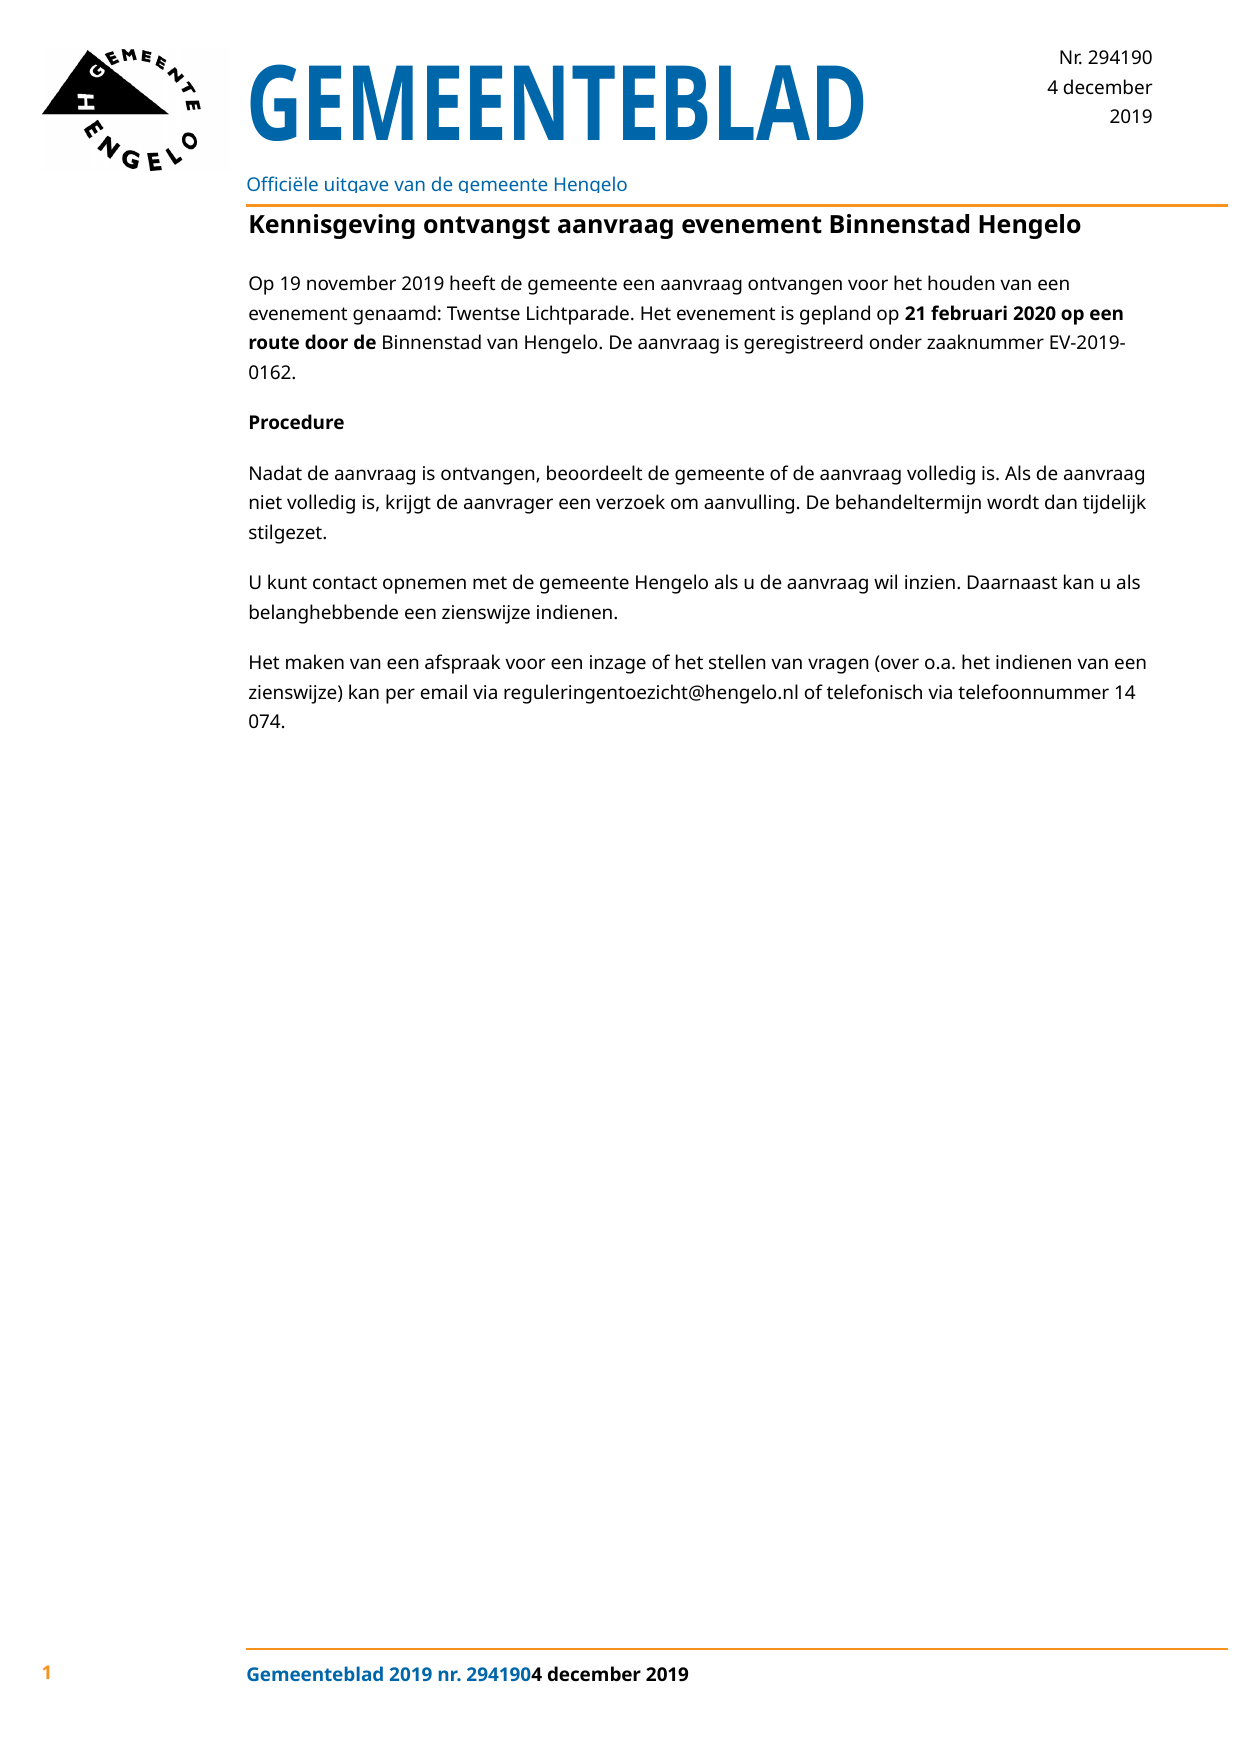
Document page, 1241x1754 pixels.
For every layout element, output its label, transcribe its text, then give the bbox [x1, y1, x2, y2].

text Op 19 november 2019 heeft de gemeente een aanvraag ontvangen voor het houden van een evenement genaamd: Twentse Lichtparade. Het evenement is gepland op 21 februari 2020 op een route door de Binnenstad van Hengelo. De aanvraag is geregistreerd onder zaaknummer EV-2019-0162. [248, 270, 1152, 385]
text Procedure [248, 409, 1152, 435]
text Kennisgeving ontvangst aanvraag evenement Binnenstad Hengelo [248, 207, 1152, 241]
text U kunt contact opnemen met de gemeente Hengelo als u de aanvraag wil inzien. Daarnaast kan u als belanghebbende een zienswijze indienen. [248, 569, 1152, 625]
picture [41, 47, 231, 172]
text Het maken van een afspraak voor een inzage of het stellen van vragen (over o.a. het indienen van een zienswijze) kan per email via reguleringentoezicht@hengelo.nl of telefonisch via telefoonnummer 14 074. [248, 649, 1152, 734]
text Nadat de aanvraag is ontvangen, beoordeelt de gemeente of de aanvraag volledig is. Als de aanvraag niet volledig is, krijgt de aanvrager een verzoek om aanvulling. De behandeltermijn wordt dan tijdelijk stilgezet. [248, 460, 1152, 545]
